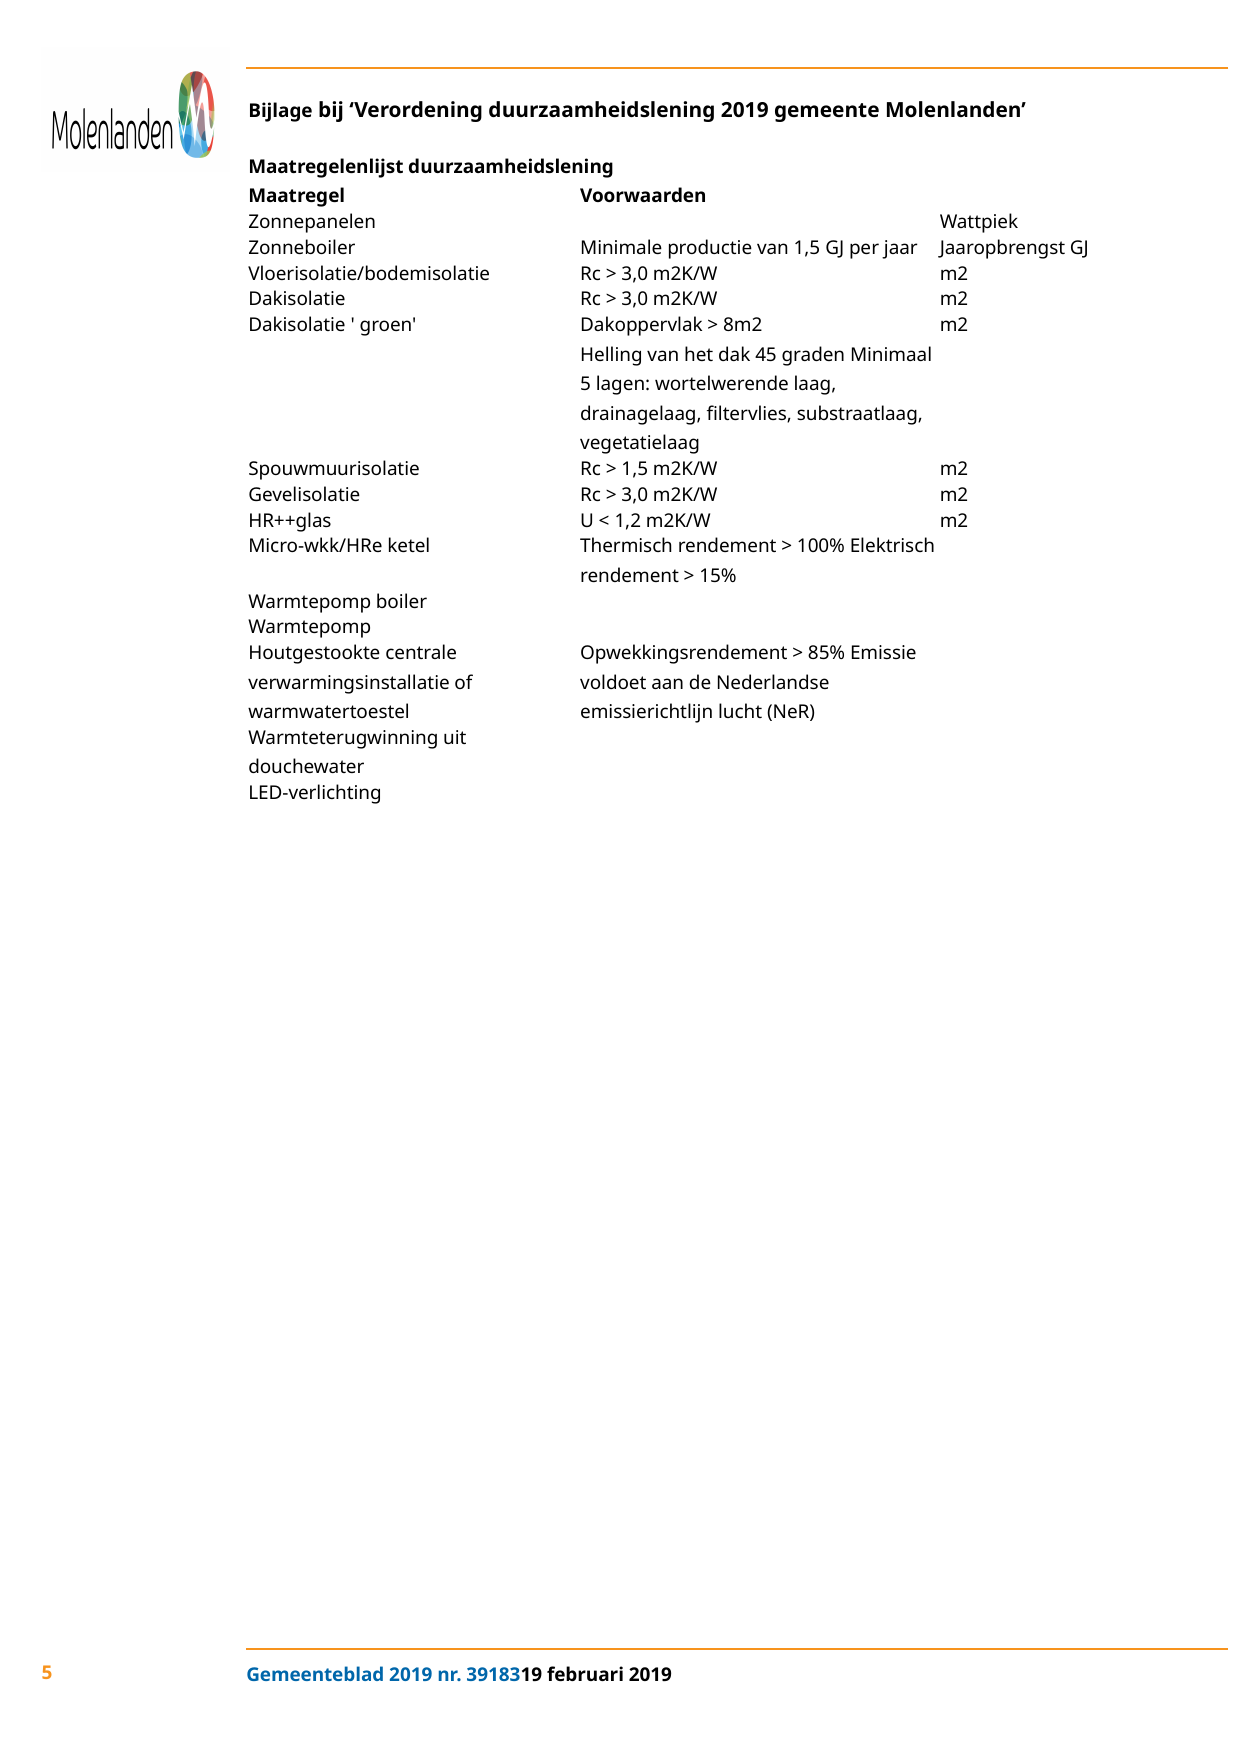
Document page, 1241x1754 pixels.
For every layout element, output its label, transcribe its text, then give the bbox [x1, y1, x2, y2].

table_cell Rc > 3,0 m2K/W [580, 260, 939, 286]
table_cell [580, 724, 939, 779]
table_cell [940, 614, 1152, 639]
table_header [940, 183, 1152, 208]
table_cell m2 [940, 260, 1152, 286]
table_cell m2 [940, 311, 1152, 455]
table_cell [940, 724, 1152, 779]
table_cell [580, 614, 939, 639]
table_cell Wattpiek [940, 208, 1152, 234]
table_cell [940, 639, 1152, 724]
table_header Maatregel [248, 183, 580, 208]
table_cell Opwekkingsrendement > 85% Emissie voldoet aan de Nederlandse emissierichtlijn lucht (NeR) [580, 639, 939, 724]
table_cell m2 [940, 455, 1152, 481]
table_cell Gevelisolatie [248, 481, 580, 507]
table_cell Rc > 3,0 m2K/W [580, 481, 939, 507]
table_cell U < 1,2 m2K/W [580, 507, 939, 532]
table_cell Minimale productie van 1,5 GJ per jaar [580, 234, 939, 260]
text Bijlage bij ‘Verordening duurzaamheidslening 2019 gemeente Molenlanden’ [248, 95, 1152, 123]
table_cell Warmteterugwinning uit douchewater [248, 724, 580, 779]
table_cell Warmtepomp boiler [248, 588, 580, 613]
table_cell [580, 780, 939, 805]
table_cell m2 [940, 507, 1152, 532]
table_cell Micro-wkk/HRe ketel [248, 533, 580, 588]
table_cell Thermisch rendement > 100% Elektrisch rendement > 15% [580, 533, 939, 588]
table_cell Vloerisolatie/bodemisolatie [248, 260, 580, 286]
table_cell [580, 208, 939, 234]
table_cell [580, 588, 939, 613]
table_cell Zonnepanelen [248, 208, 580, 234]
table_cell Spouwmuurisolatie [248, 455, 580, 481]
table_cell [940, 533, 1152, 588]
table_cell Dakoppervlak > 8m2 Helling van het dak 45 graden Minimaal 5 lagen: wortelwerende laag, drainagelaag, filtervlies, substraatlaag, vegetatielaag [580, 311, 939, 455]
table_cell m2 [940, 481, 1152, 507]
table_cell Dakisolatie [248, 286, 580, 311]
table_cell Rc > 3,0 m2K/W [580, 286, 939, 311]
table_cell [940, 780, 1152, 805]
table_cell LED-verlichting [248, 780, 580, 805]
table_cell m2 [940, 286, 1152, 311]
table_cell Warmtepomp [248, 614, 580, 639]
table_cell Zonneboiler [248, 234, 580, 260]
table_cell Rc > 1,5 m2K/W [580, 455, 939, 481]
table_cell Houtgestookte centrale verwarmingsinstallatie of warmwatertoestel [248, 639, 580, 724]
table_cell HR++glas [248, 507, 580, 532]
table_header Voorwaarden [580, 183, 939, 208]
text Maatregelenlijst duurzaamheidslening [248, 153, 1152, 179]
table_cell Dakisolatie ' groen' [248, 311, 580, 455]
table_cell Jaaropbrengst GJ [940, 234, 1152, 260]
picture [41, 47, 231, 172]
table_cell [940, 588, 1152, 613]
